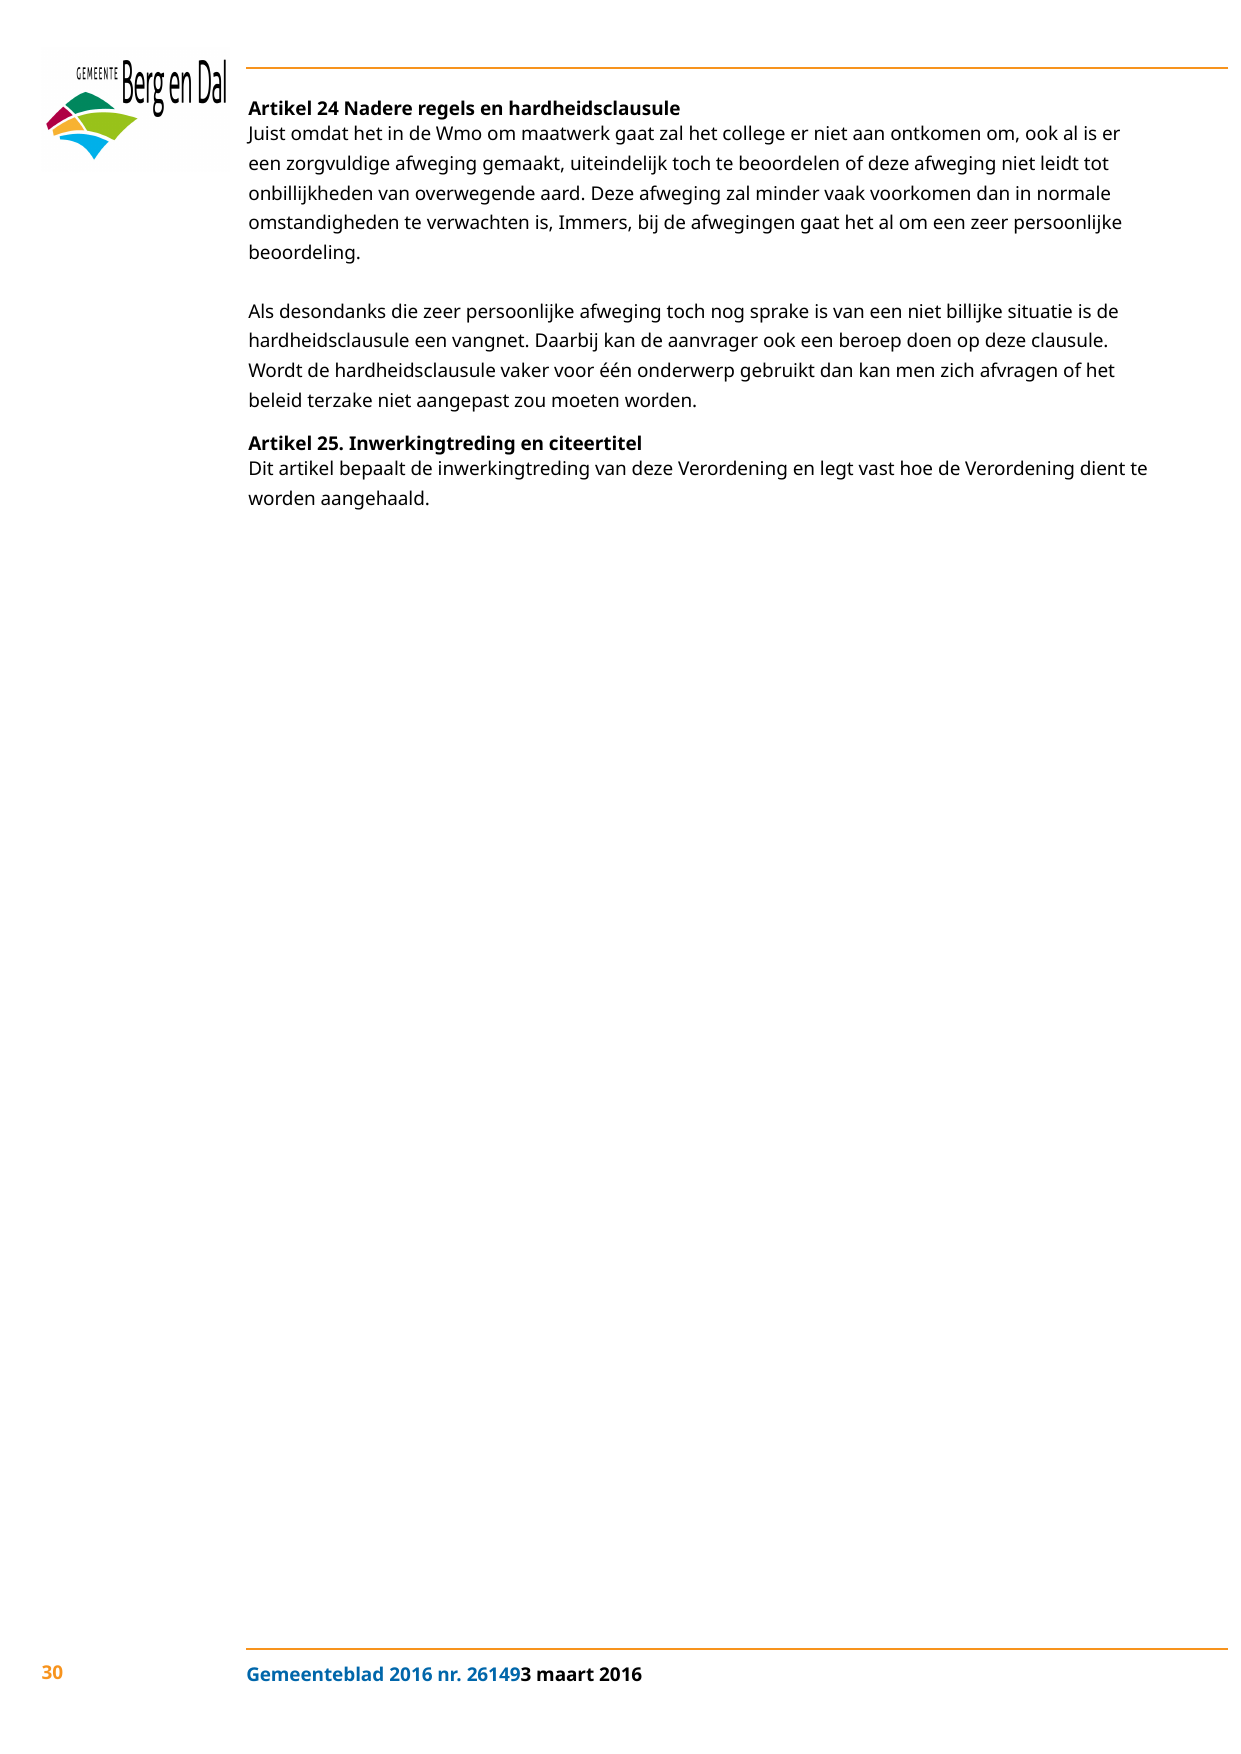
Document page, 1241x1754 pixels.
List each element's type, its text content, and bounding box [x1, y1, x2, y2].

text Artikel 24 Nadere regels en hardheidsclausule [248, 95, 1152, 121]
picture [41, 47, 231, 172]
text Artikel 25. Inwerkingtreding en citeertitel [248, 430, 1152, 456]
text Juist omdat het in de Wmo om maatwerk gaat zal het college er niet aan ontkomen om, ook al is er een zorgvuldige afweging gemaakt, uiteindelijk toch te beoordelen of deze afweging niet leidt tot onbillijkheden van overwegende aard. Deze afweging zal minder vaak voorkomen dan in normale omstandigheden te verwachten is, Immers, bij de afwegingen gaat het al om een zeer persoonlijke beoordeling. [248, 121, 1152, 264]
text Dit artikel bepaalt de inwerkingtreding van deze Verordening en legt vast hoe de Verordening dient te worden aangehaald. [248, 456, 1152, 511]
text Als desondanks die zeer persoonlijke afweging toch nog sprake is van een niet billijke situatie is de hardheidsclausule een vangnet. Daarbij kan de aanvrager ook een beroep doen op deze clausule. Wordt de hardheidsclausule vaker voor één onderwerp gebruikt dan kan men zich afvragen of het beleid terzake niet aangepast zou moeten worden. [248, 298, 1152, 412]
